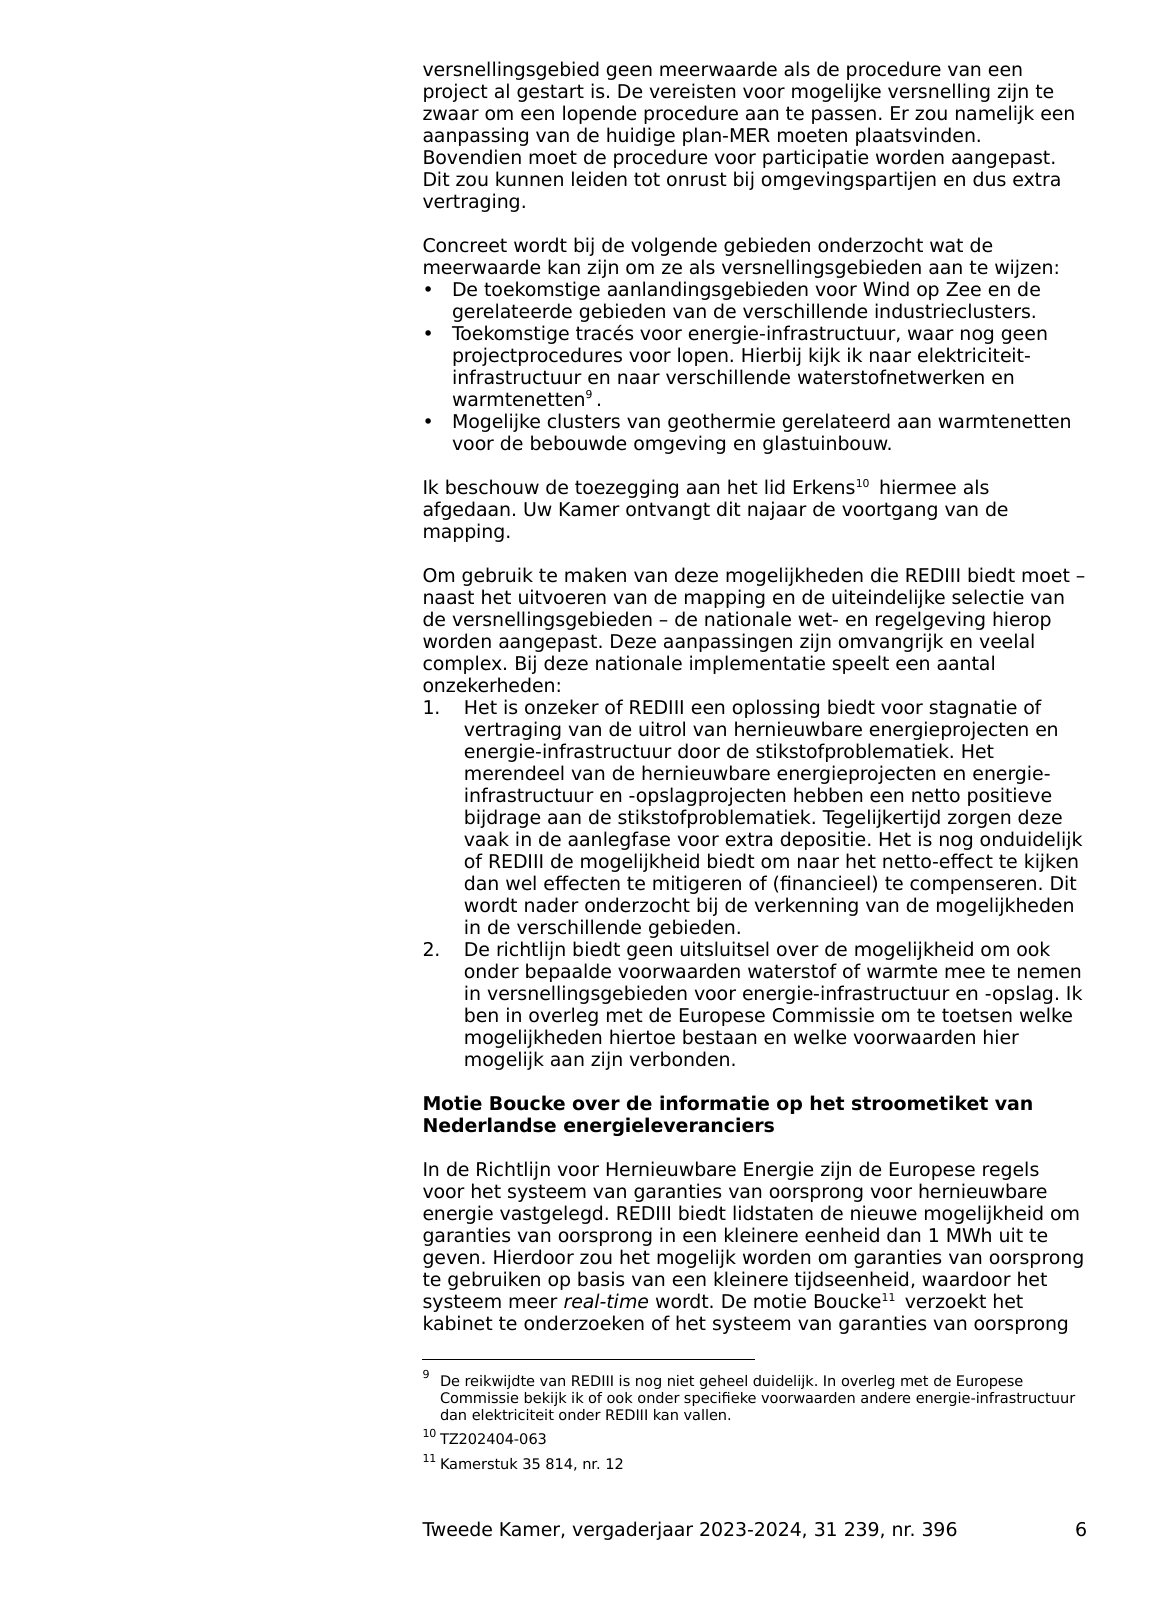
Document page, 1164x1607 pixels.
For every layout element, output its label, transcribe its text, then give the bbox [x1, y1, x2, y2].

text • Toekomstige tracés voor energie-infrastructuur, waar nog geen projectprocedures voor lopen. Hierbij kijk ik naar elektriciteit-infrastructuur en naar verschillende waterstofnetwerken en warmtenetten. [422, 323, 1087, 411]
text Kamerstuk 35 814, nr. 12 [422, 1452, 1087, 1474]
text 1. Het is onzeker of REDIII een oplossing biedt voor stagnatie of vertraging van de uitrol van hernieuwbare energieprojecten en energie-infrastructuur door de stikstofproblematiek. Het merendeel van de hernieuwbare energieprojecten en energie-infrastructuur en -opslagprojecten hebben een netto positieve bijdrage aan de stikstofproblematiek. Tegelijkertijd zorgen deze vaak in de aanlegfase voor extra depositie. Het is nog onduidelijk of REDIII de mogelijkheid biedt om naar het netto-effect te kijken dan wel effecten te mitigeren of (financieel) te compenseren. Dit wordt nader onderzocht bij de verkenning van de mogelijkheden in de verschillende gebieden. [422, 697, 1087, 939]
text 2. De richtlijn biedt geen uitsluitsel over de mogelijkheid om ook onder bepaalde voorwaarden waterstof of warmte mee te nemen in versnellingsgebieden voor energie-infrastructuur en -opslag. Ik ben in overleg met de Europese Commissie om te toetsen welke mogelijkheden hiertoe bestaan en welke voorwaarden hier mogelijk aan zijn verbonden. [422, 939, 1087, 1071]
text • Mogelijke clusters van geothermie gerelateerd aan warmtenetten voor de bebouwde omgeving en glastuinbouw. [422, 411, 1087, 455]
text De reikwijdte van REDIII is nog niet geheel duidelijk. In overleg met de Europese Commissie bekijk ik of ook onder specifieke voorwaarden andere energie-infrastructuur dan elektriciteit onder REDIII kan vallen. [422, 1368, 1087, 1424]
text In de Richtlijn voor Hernieuwbare Energie zijn de Europese regels voor het systeem van garanties van oorsprong voor hernieuwbare energie vastgelegd. REDIII biedt lidstaten de nieuwe mogelijkheid om garanties van oorsprong in een kleinere eenheid dan 1 MWh uit te geven. Hierdoor zou het mogelijk worden om garanties van oorsprong te gebruiken op basis van een kleinere tijdseenheid, waardoor het systeem meer real-time wordt. De motie Boucke verzoekt het kabinet te onderzoeken of het systeem van garanties van oorsprong [422, 1159, 1087, 1335]
text Om gebruik te maken van deze mogelijkheden die REDIII biedt moet – naast het uitvoeren van de mapping en de uiteindelijke selectie van de versnellingsgebieden – de nationale wet- en regelgeving hierop worden aangepast. Deze aanpassingen zijn omvangrijk en veelal complex. Bij deze nationale implementatie speelt een aantal onzekerheden: [422, 565, 1087, 697]
text versnellingsgebied geen meerwaarde als de procedure van een project al gestart is. De vereisten voor mogelijke versnelling zijn te zwaar om een lopende procedure aan te passen. Er zou namelijk een aanpassing van de huidige plan-MER moeten plaatsvinden. Bovendien moet de procedure voor participatie worden aangepast. Dit zou kunnen leiden tot onrust bij omgevingspartijen en dus extra vertraging. [422, 59, 1087, 213]
subtitle Motie Boucke over de informatie op het stroometiket van Nederlandse energieleveranciers [422, 1093, 1087, 1137]
text TZ202404-063 [422, 1427, 1087, 1449]
text Concreet wordt bij de volgende gebieden onderzocht wat de meerwaarde kan zijn om ze als versnellingsgebieden aan te wijzen: [422, 235, 1087, 279]
text • De toekomstige aanlandingsgebieden voor Wind op Zee en de gerelateerde gebieden van de verschillende industrieclusters. [422, 279, 1087, 323]
text Ik beschouw de toezegging aan het lid Erkens hiermee als afgedaan. Uw Kamer ontvangt dit najaar de voortgang van de mapping. [422, 477, 1087, 543]
